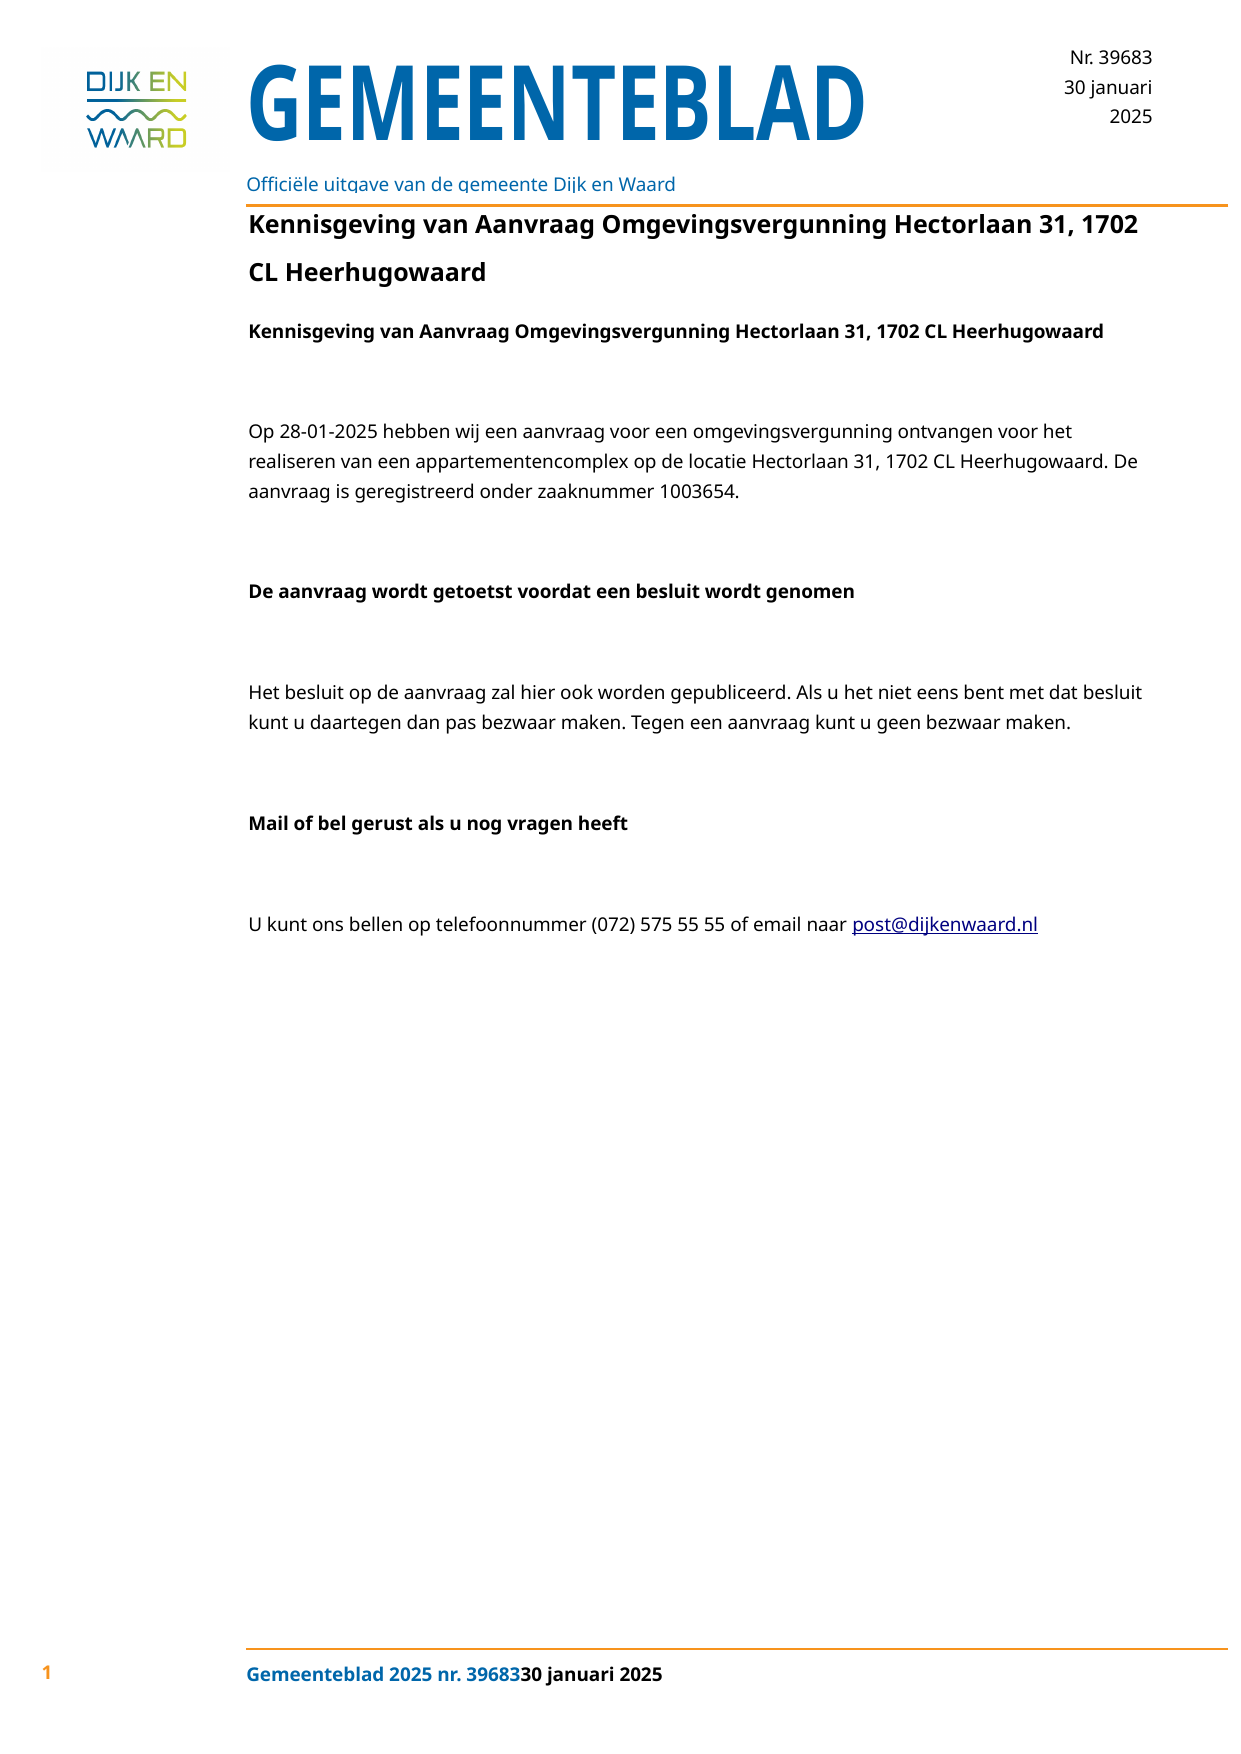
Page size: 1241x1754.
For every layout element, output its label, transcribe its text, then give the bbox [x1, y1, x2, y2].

text Mail of bel gerust als u nog vragen heeft [248, 810, 1152, 836]
text U kunt ons bellen op telefoonnummer (072) 575 55 55 of email naar post@dijkenwaard.nl [248, 911, 1152, 937]
text Kennisgeving van Aanvraag Omgevingsvergunning Hectorlaan 31, 1702 CL Heerhugowaard [248, 207, 1152, 288]
text Op 28-01-2025 hebben wij een aanvraag voor een omgevingsvergunning ontvangen voor het realiseren van een appartementencomplex op de locatie Hectorlaan 31, 1702 CL Heerhugowaard. De aanvraag is geregistreerd onder zaaknummer 1003654. [248, 419, 1152, 504]
text Het besluit op de aanvraag zal hier ook worden gepubliceerd. Als u het niet eens bent met dat besluit kunt u daartegen dan pas bezwaar maken. Tegen een aanvraag kunt u geen bezwaar maken. [248, 679, 1152, 735]
text De aanvraag wordt getoetst voordat een besluit wordt genomen [248, 579, 1152, 604]
text Kennisgeving van Aanvraag Omgevingsvergunning Hectorlaan 31, 1702 CL Heerhugowaard [248, 318, 1152, 344]
picture [41, 47, 231, 172]
